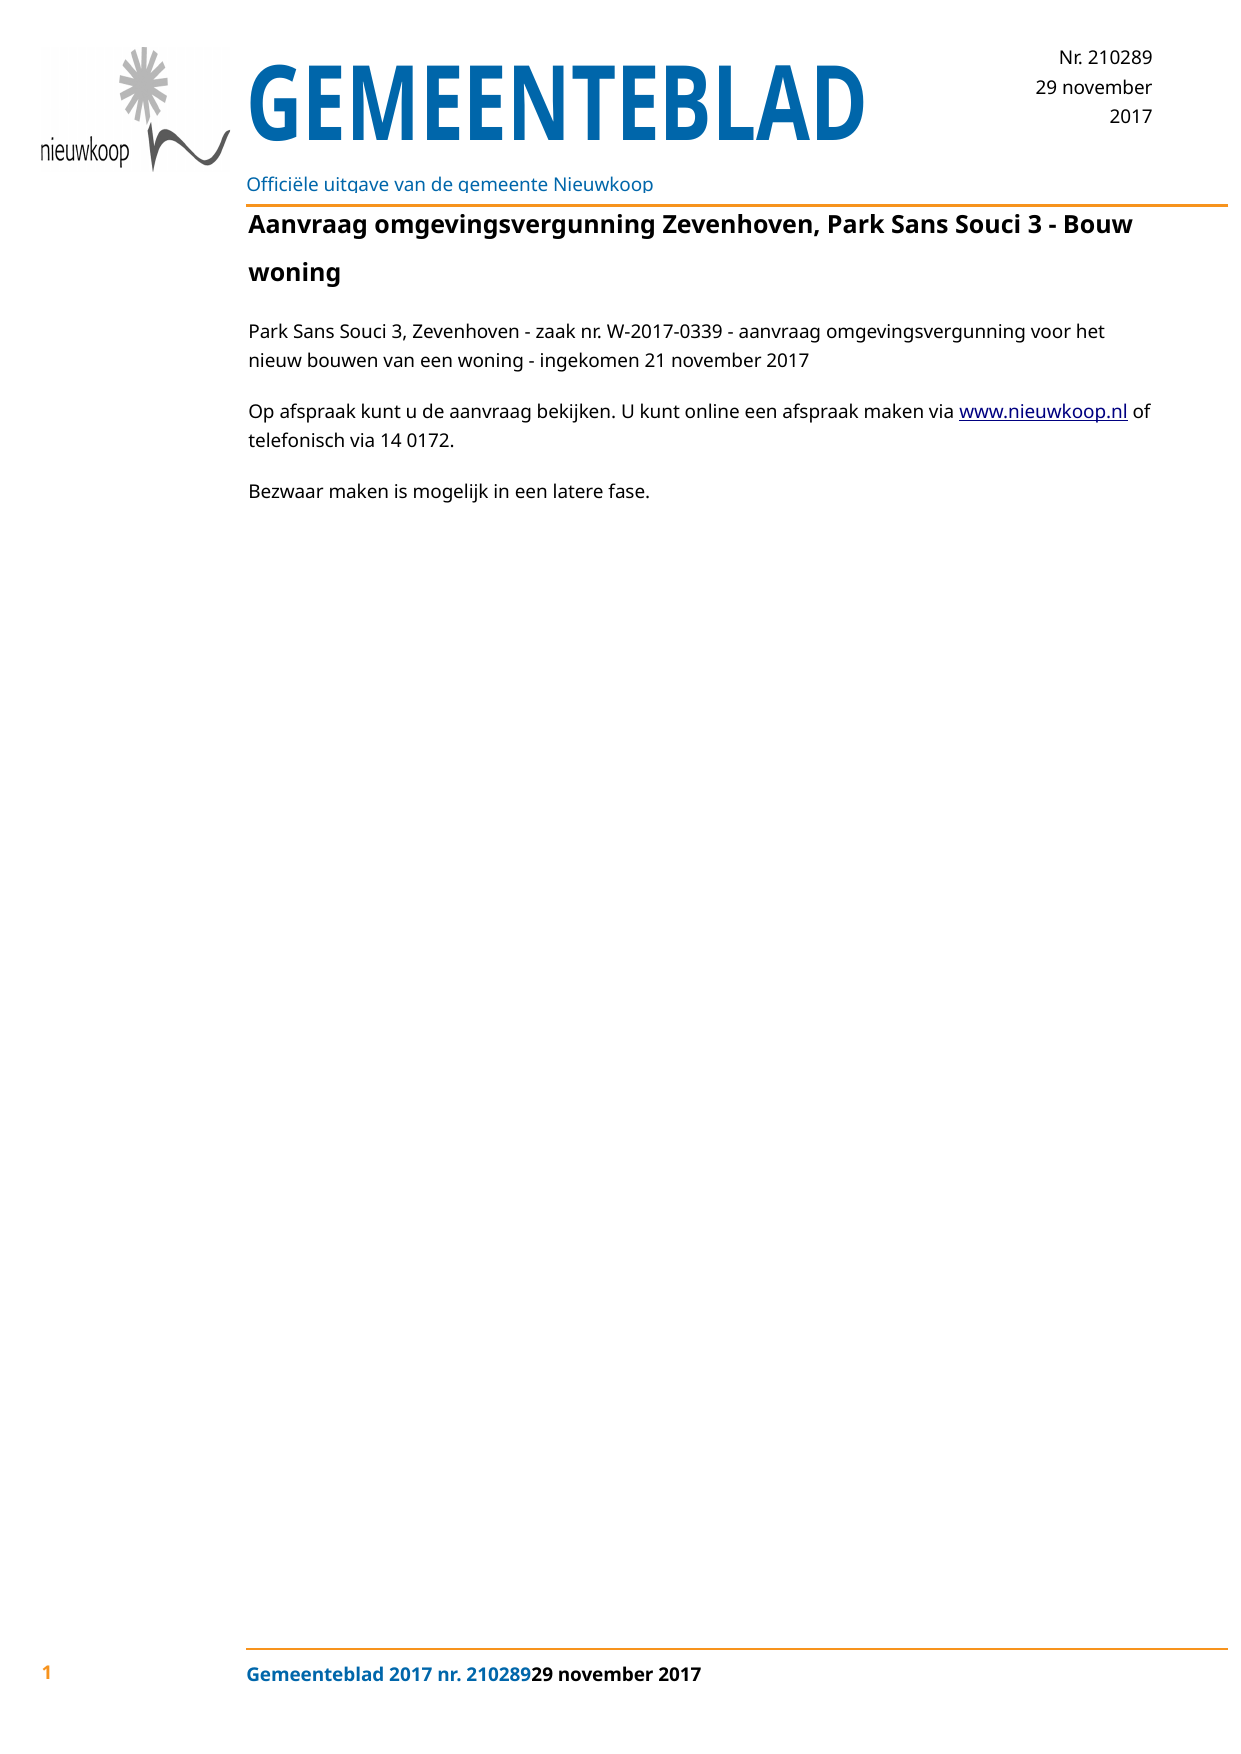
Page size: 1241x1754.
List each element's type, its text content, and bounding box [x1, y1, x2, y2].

picture [41, 47, 231, 172]
text Bezwaar maken is mogelijk in een latere fase. [248, 478, 1152, 504]
text Aanvraag omgevingsvergunning Zevenhoven, Park Sans Souci 3 - Bouw woning [248, 207, 1152, 288]
text Op afspraak kunt u de aanvraag bekijken. U kunt online een afspraak maken via www.nieuwkoop.nl of telefonisch via 14 0172. [248, 398, 1152, 453]
text Park Sans Souci 3, Zevenhoven - zaak nr. W-2017-0339 - aanvraag omgevingsvergunning voor het nieuw bouwen van een woning - ingekomen 21 november 2017 [248, 318, 1152, 373]
